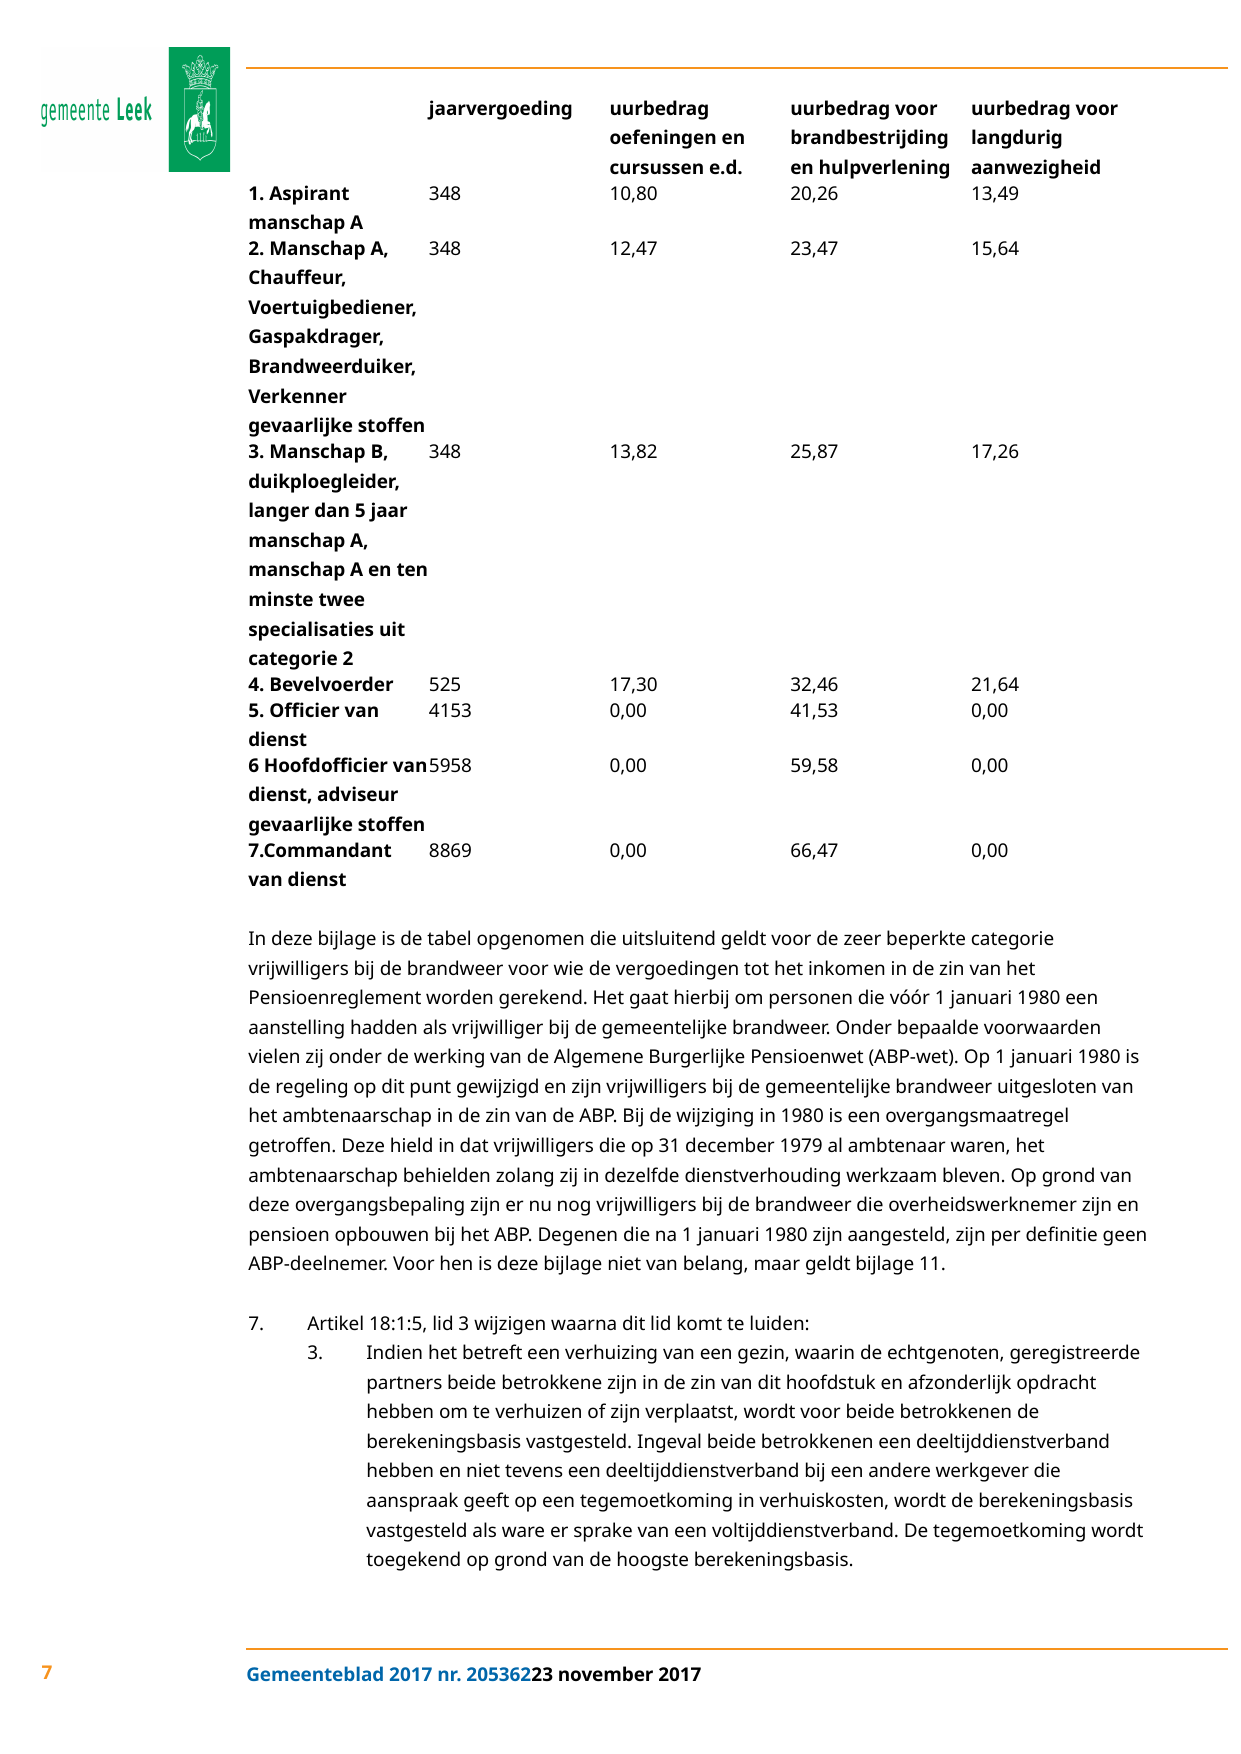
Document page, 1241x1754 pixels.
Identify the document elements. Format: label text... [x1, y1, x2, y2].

table_cell 5958 [429, 752, 609, 837]
table_cell 0,00 [971, 837, 1152, 892]
table_cell 348 [429, 180, 609, 235]
table_header [248, 95, 429, 180]
table_cell 525 [429, 671, 609, 697]
table_cell 0,00 [609, 837, 790, 892]
table_cell 5. Officier van dienst [248, 697, 429, 752]
table_cell 0,00 [609, 697, 790, 752]
table_cell 12,47 [609, 235, 790, 438]
table_header jaarvergoeding [429, 95, 609, 180]
table_cell 25,87 [790, 438, 971, 671]
table_cell 10,80 [609, 180, 790, 235]
table_header uurbedrag oefeningen en cursussen e.d. [609, 95, 790, 180]
list Indien het betreft een verhuizing van een gezin, waarin de echtgenoten, geregistreerde partners beide betrokkene zijn in de zin van dit hoofdstuk en afzonderlijk opdracht hebben om te verhuizen of zijn verplaatst, wordt voor beide betrokkenen de berekeningsbasis vastgesteld. Ingeval beide betrokkenen een deeltijddienstverband hebben en niet tevens een deeltijddienstverband bij een andere werkgever die aanspraak geeft op een tegemoetkoming in verhuiskosten, wordt de berekeningsbasis vastgesteld als ware er sprake van een voltijddienstverband. De tegemoetkoming wordt toegekend op grond van de hoogste berekeningsbasis. [307, 1339, 1152, 1572]
table_cell 4. Bevelvoerder [248, 671, 429, 697]
table_cell 3. Manschap B, duikploegleider, langer dan 5 jaar manschap A, manschap A en ten minste twee specialisaties uit categorie 2 [248, 438, 429, 671]
table_header uurbedrag voor langdurig aanwezigheid [971, 95, 1152, 180]
table_cell 59,58 [790, 752, 971, 837]
table_cell 17,30 [609, 671, 790, 697]
table_cell 348 [429, 438, 609, 671]
table_cell 2. Manschap A, Chauffeur, Voertuigbediener, Gaspakdrager, Brandweerduiker, Verkenner gevaarlijke stoffen [248, 235, 429, 438]
table_cell 66,47 [790, 837, 971, 892]
table_cell 17,26 [971, 438, 1152, 671]
table_cell 20,26 [790, 180, 971, 235]
table_cell 348 [429, 235, 609, 438]
table_cell 13,82 [609, 438, 790, 671]
table_cell 7.Commandant van dienst [248, 837, 429, 892]
table_cell 13,49 [971, 180, 1152, 235]
table_cell 23,47 [790, 235, 971, 438]
picture [41, 47, 231, 172]
table_cell 15,64 [971, 235, 1152, 438]
table_cell 0,00 [971, 752, 1152, 837]
table_header uurbedrag voor brandbestrijding en hulpverlening [790, 95, 971, 180]
text In deze bijlage is de tabel opgenomen die uitsluitend geldt voor de zeer beperkte categorie vrijwilligers bij de brandweer voor wie de vergoedingen tot het inkomen in de zin van het Pensioenreglement worden gerekend. Het gaat hierbij om personen die vóór 1 januari 1980 een aanstelling hadden als vrijwilliger bij de gemeentelijke brandweer. Onder bepaalde voorwaarden vielen zij onder de werking van de Algemene Burgerlijke Pensioenwet (ABP-wet). Op 1 januari 1980 is de regeling op dit punt gewijzigd en zijn vrijwilligers bij de gemeentelijke brandweer uitgesloten van het ambtenaarschap in de zin van de ABP. Bij de wijziging in 1980 is een overgangsmaatregel getroffen. Deze hield in dat vrijwilligers die op 31 december 1979 al ambtenaar waren, het ambtenaarschap behielden zolang zij in dezelfde dienstverhouding werkzaam bleven. Op grond van deze overgangsbepaling zijn er nu nog vrijwilligers bij de brandweer die overheidswerknemer zijn en pensioen opbouwen bij het ABP. Degenen die na 1 januari 1980 zijn aangesteld, zijn per definitie geen ABP-deelnemer. Voor hen is deze bijlage niet van belang, maar geldt bijlage 11. [248, 925, 1152, 1276]
table_cell 8869 [429, 837, 609, 892]
table_cell 0,00 [971, 697, 1152, 752]
table_cell 41,53 [790, 697, 971, 752]
table_cell 21,64 [971, 671, 1152, 697]
table_cell 0,00 [609, 752, 790, 837]
table_cell 32,46 [790, 671, 971, 697]
table_cell 6 Hoofdofficier van dienst, adviseur gevaarlijke stoffen [248, 752, 429, 837]
table_cell 1. Aspirant manschap A [248, 180, 429, 235]
list Artikel 18:1:5, lid 3 wijzigen waarna dit lid komt te luiden: [248, 1310, 1152, 1335]
table_cell 4153 [429, 697, 609, 752]
